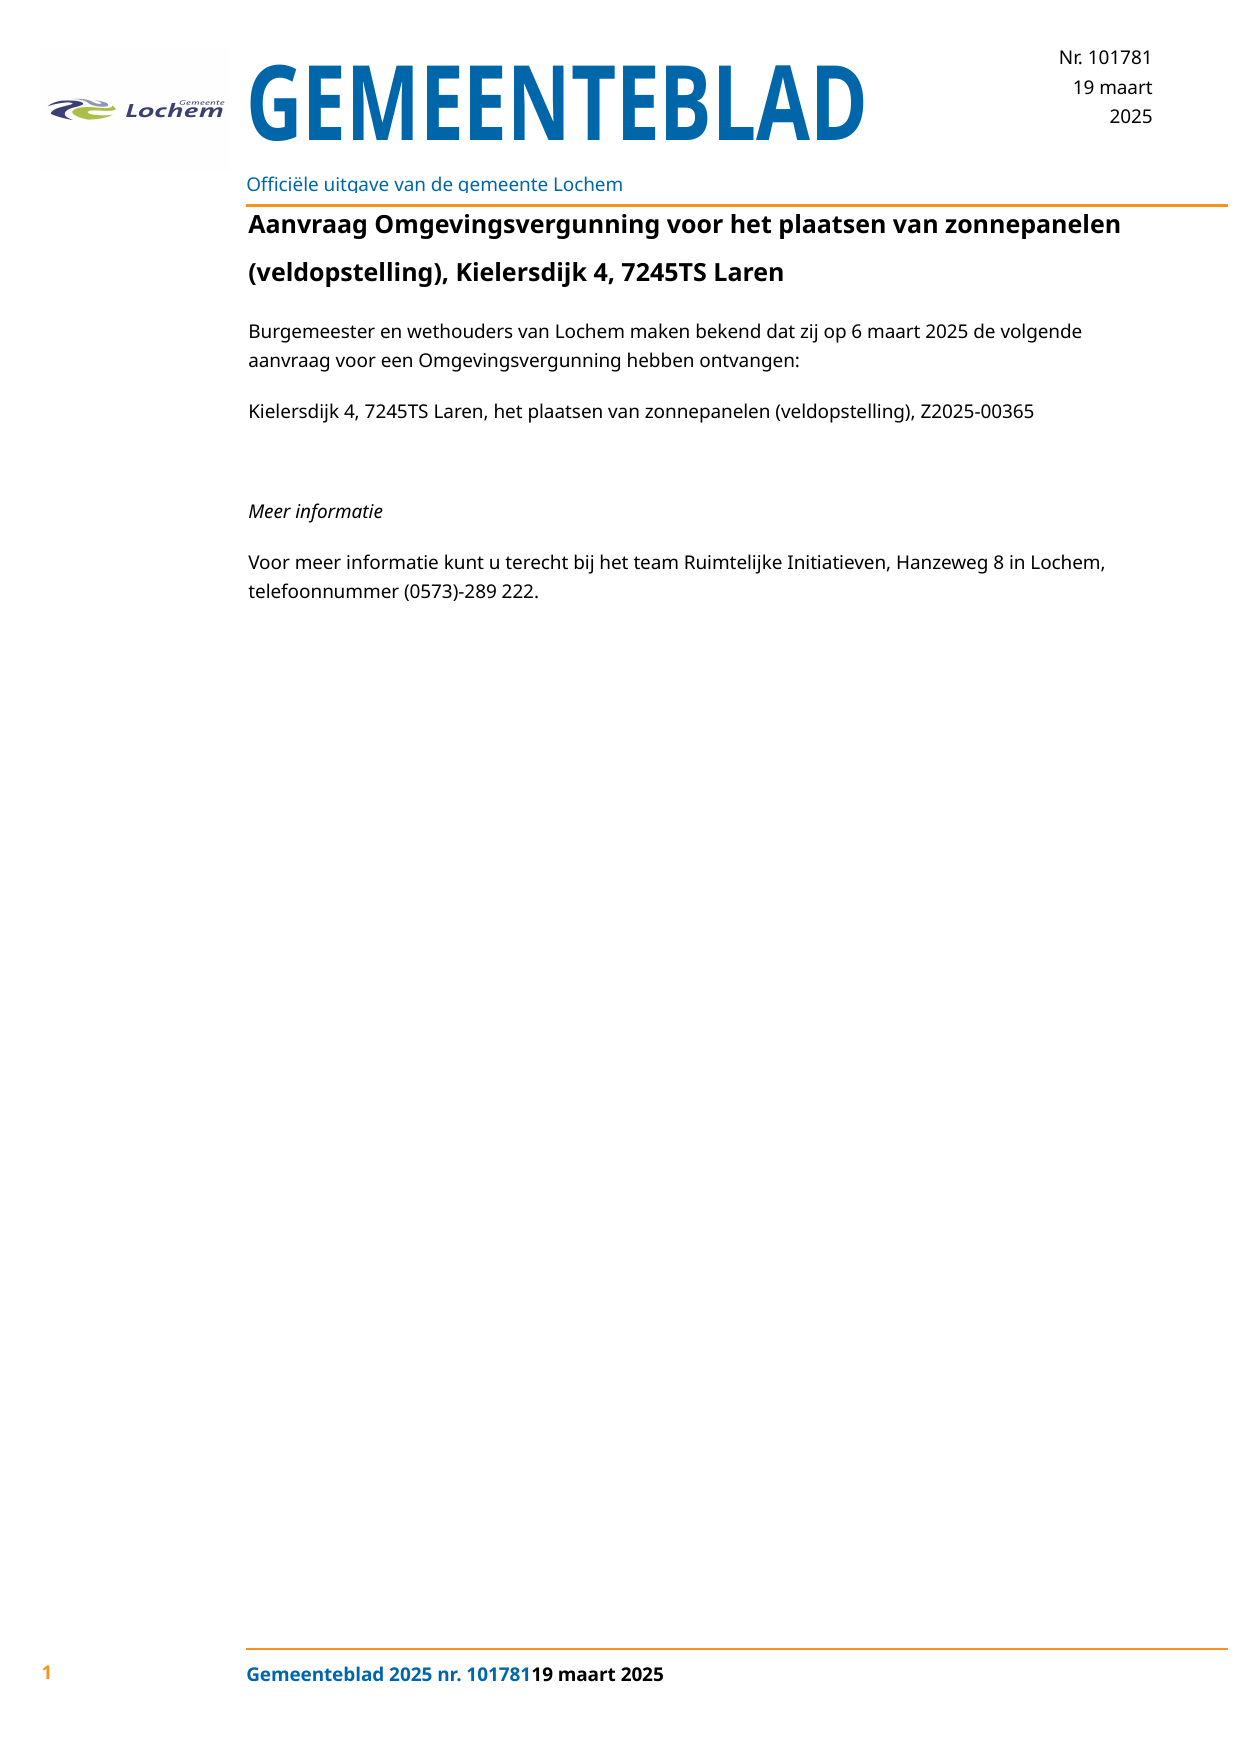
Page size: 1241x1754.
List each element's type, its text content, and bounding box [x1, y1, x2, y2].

text Aanvraag Omgevingsvergunning voor het plaatsen van zonnepanelen (veldopstelling), Kielersdijk 4, 7245TS Laren [248, 207, 1152, 288]
text Meer informatie [248, 499, 1152, 524]
picture [41, 47, 231, 172]
text Voor meer informatie kunt u terecht bij het team Ruimtelijke Initiatieven, Hanzeweg 8 in Lochem, telefoonnummer (0573)-289 222. [248, 549, 1152, 604]
text Burgemeester en wethouders van Lochem maken bekend dat zij op 6 maart 2025 de volgende aanvraag voor een Omgevingsvergunning hebben ontvangen: [248, 318, 1152, 373]
text Kielersdijk 4, 7245TS Laren, het plaatsen van zonnepanelen (veldopstelling), Z2025-00365 [248, 398, 1152, 424]
